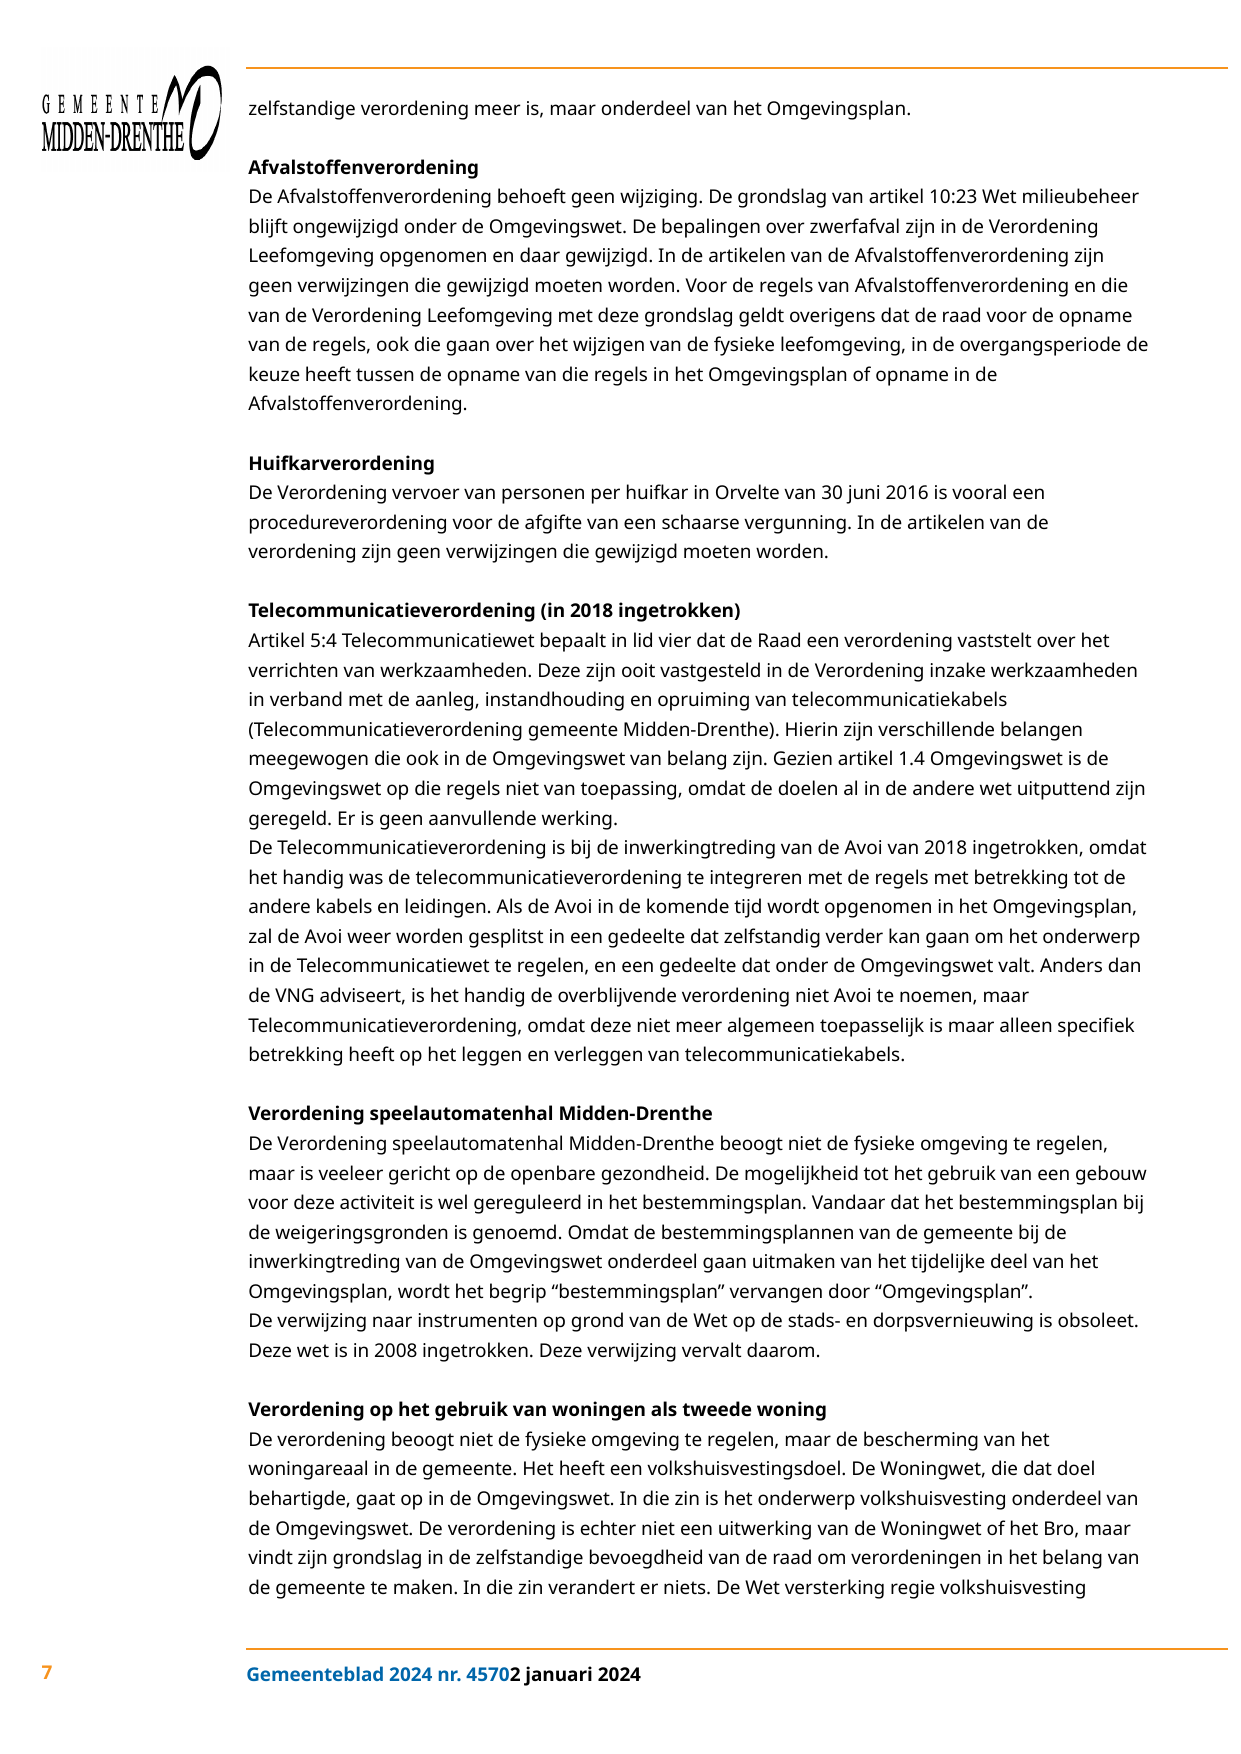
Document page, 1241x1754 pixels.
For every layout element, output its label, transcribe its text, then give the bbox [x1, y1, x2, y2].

text Huifkarverordening [248, 450, 1152, 476]
text zelfstandige verordening meer is, maar onderdeel van het Omgevingsplan. [248, 95, 1152, 121]
text De verordening beoogt niet de fysieke omgeving te regelen, maar de bescherming van het woningareaal in de gemeente. Het heeft een volkshuisvestingsdoel. De Woningwet, die dat doel behartigde, gaat op in de Omgevingswet. In die zin is het onderwerp volkshuisvesting onderdeel van de Omgevingswet. De verordening is echter niet een uitwerking van de Woningwet of het Bro, maar vindt zijn grondslag in de zelfstandige bevoegdheid van de raad om verordeningen in het belang van de gemeente te maken. In die zin verandert er niets. De Wet versterking regie volkshuisvesting [248, 1426, 1152, 1600]
text Verordening op het gebruik van woningen als tweede woning [248, 1396, 1152, 1422]
text Telecommunicatieverordening (in 2018 ingetrokken) [248, 598, 1152, 623]
text De verwijzing naar instrumenten op grond van de Wet op de stads- en dorpsvernieuwing is obsoleet. Deze wet is in 2008 ingetrokken. Deze verwijzing vervalt daarom. [248, 1308, 1152, 1363]
text De Telecommunicatieverordening is bij de inwerkingtreding van de Avoi van 2018 ingetrokken, omdat het handig was de telecommunicatieverordening te integreren met de regels met betrekking tot de andere kabels en leidingen. Als de Avoi in de komende tijd wordt opgenomen in het Omgevingsplan, zal de Avoi weer worden gesplitst in een gedeelte dat zelfstandig verder kan gaan om het onderwerp in de Telecommunicatiewet te regelen, en een gedeelte dat onder de Omgevingswet valt. Anders dan de VNG adviseert, is het handig de overblijvende verordening niet Avoi te noemen, maar Telecommunicatieverordening, omdat deze niet meer algemeen toepasselijk is maar alleen specifiek betrekking heeft op het leggen en verleggen van telecommunicatiekabels. [248, 834, 1152, 1067]
text Artikel 5:4 Telecommunicatiewet bepaalt in lid vier dat de Raad een verordening vaststelt over het verrichten van werkzaamheden. Deze zijn ooit vastgesteld in de Verordening inzake werkzaamheden in verband met de aanleg, instandhouding en opruiming van telecommunicatiekabels (Telecommunicatieverordening gemeente Midden-Drenthe). Hierin zijn verschillende belangen meegewogen die ook in de Omgevingswet van belang zijn. Gezien artikel 1.4 Omgevingswet is de Omgevingswet op die regels niet van toepassing, omdat de doelen al in de andere wet uitputtend zijn geregeld. Er is geen aanvullende werking. [248, 627, 1152, 831]
text De Verordening speelautomatenhal Midden-Drenthe beoogt niet de fysieke omgeving te regelen, maar is veeleer gericht op de openbare gezondheid. De mogelijkheid tot het gebruik van een gebouw voor deze activiteit is wel gereguleerd in het bestemmingsplan. Vandaar dat het bestemmingsplan bij de weigeringsgronden is genoemd. Omdat de bestemmingsplannen van de gemeente bij de inwerkingtreding van de Omgevingswet onderdeel gaan uitmaken van het tijdelijke deel van het Omgevingsplan, wordt het begrip “bestemmingsplan” vervangen door “Omgevingsplan”. [248, 1130, 1152, 1304]
text De Afvalstoffenverordening behoeft geen wijziging. De grondslag van artikel 10:23 Wet milieubeheer blijft ongewijzigd onder de Omgevingswet. De bepalingen over zwerfafval zijn in de Verordening Leefomgeving opgenomen en daar gewijzigd. In de artikelen van de Afvalstoffenverordening zijn geen verwijzingen die gewijzigd moeten worden. Voor de regels van Afvalstoffenverordening en die van de Verordening Leefomgeving met deze grondslag geldt overigens dat de raad voor de opname van de regels, ook die gaan over het wijzigen van de fysieke leefomgeving, in de overgangsperiode de keuze heeft tussen de opname van die regels in het Omgevingsplan of opname in de Afvalstoffenverordening. [248, 183, 1152, 416]
text Afvalstoffenverordening [248, 154, 1152, 180]
picture [41, 47, 231, 172]
text De Verordening vervoer van personen per huifkar in Orvelte van 30 juni 2016 is vooral een procedureverordening voor de afgifte van een schaarse vergunning. In de artikelen van de verordening zijn geen verwijzingen die gewijzigd moeten worden. [248, 479, 1152, 564]
text Verordening speelautomatenhal Midden-Drenthe [248, 1101, 1152, 1126]
